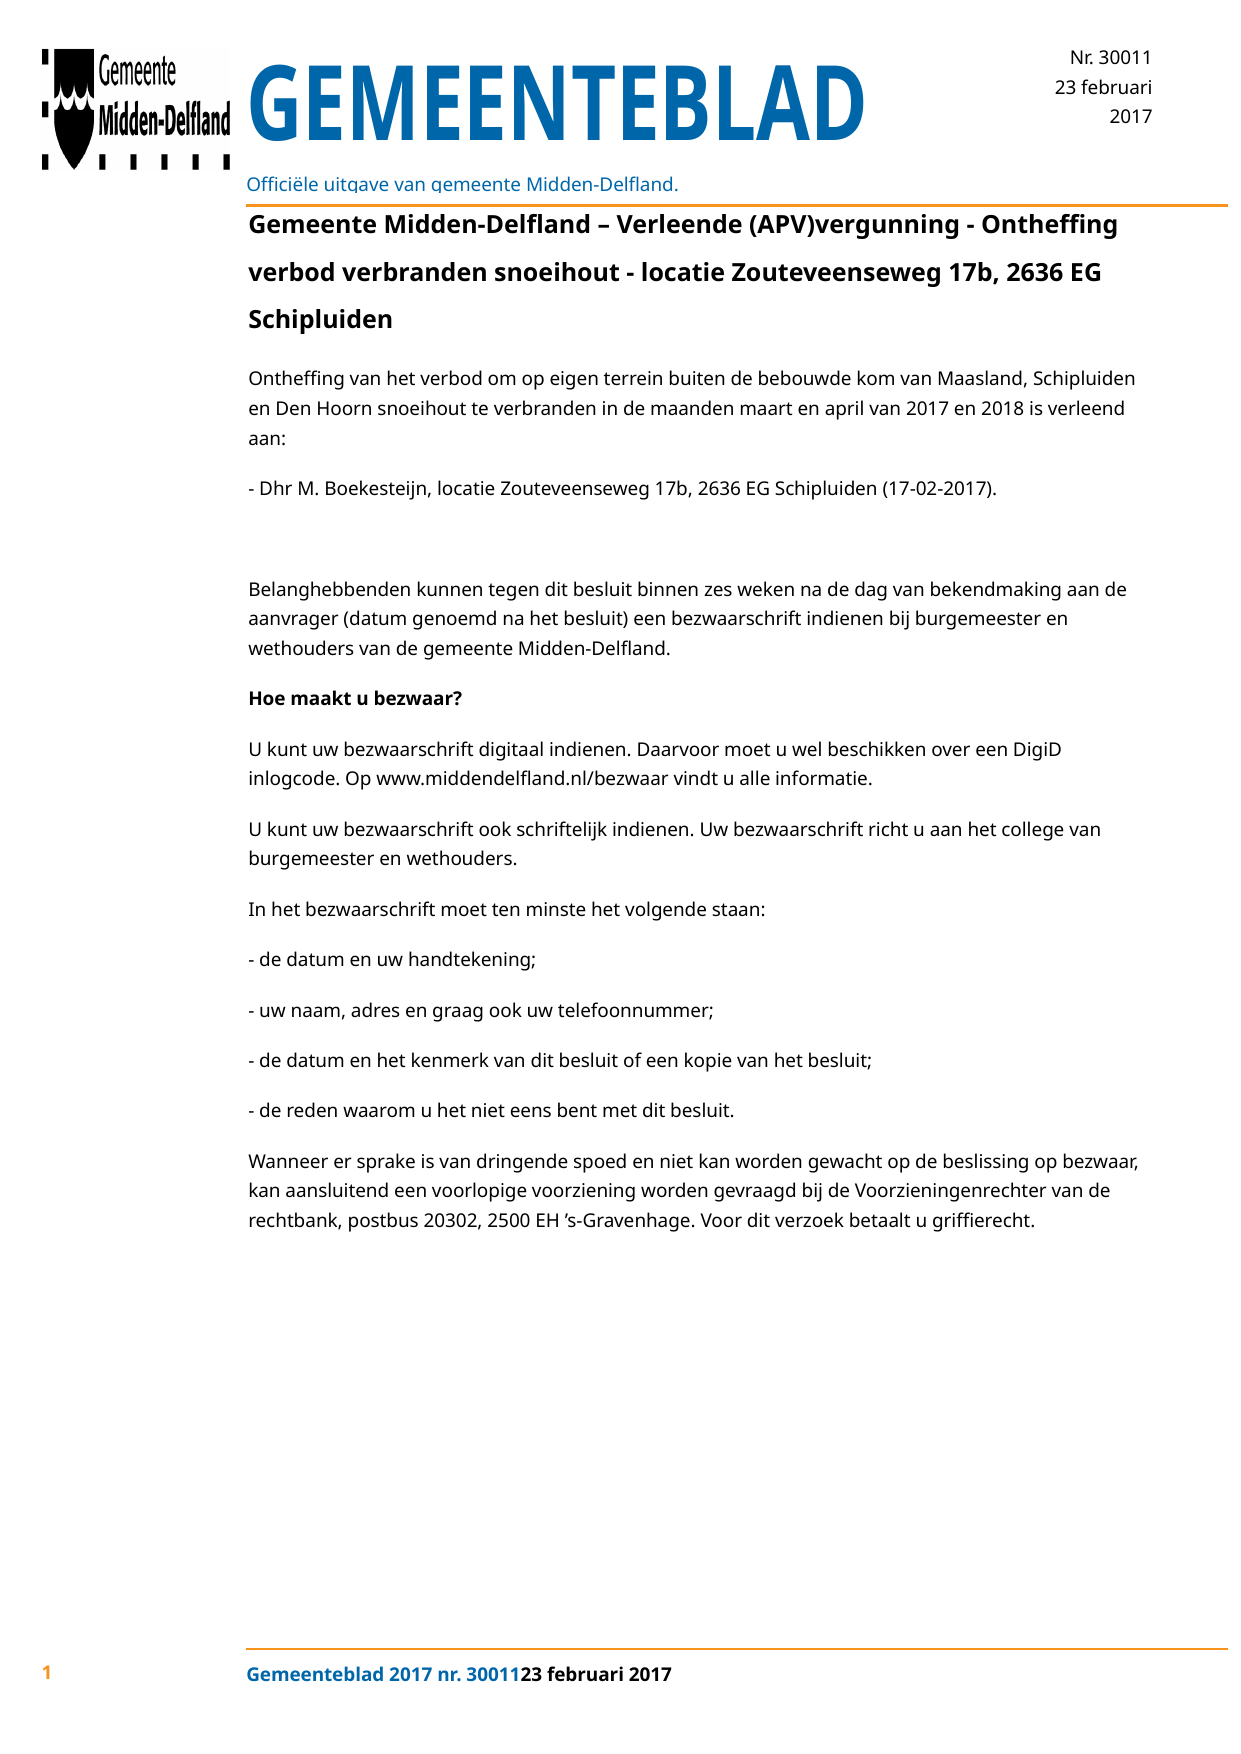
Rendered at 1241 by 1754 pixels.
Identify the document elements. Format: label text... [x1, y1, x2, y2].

text - de datum en uw handtekening; [248, 946, 1152, 972]
text U kunt uw bezwaarschrift digitaal indienen. Daarvoor moet u wel beschikken over een DigiD inlogcode. Op www.middendelfland.nl/bezwaar vindt u alle informatie. [248, 736, 1152, 791]
text U kunt uw bezwaarschrift ook schriftelijk indienen. Uw bezwaarschrift richt u aan het college van burgemeester en wethouders. [248, 816, 1152, 871]
text - de datum en het kenmerk van dit besluit of een kopie van het besluit; [248, 1047, 1152, 1073]
text Belanghebbenden kunnen tegen dit besluit binnen zes weken na de dag van bekendmaking aan de aanvrager (datum genoemd na het besluit) een bezwaarschrift indienen bij burgemeester en wethouders van de gemeente Midden-Delfland. [248, 576, 1152, 661]
text - uw naam, adres en graag ook uw telefoonnummer; [248, 997, 1152, 1022]
text - Dhr M. Boekesteijn, locatie Zouteveenseweg 17b, 2636 EG Schipluiden (17-02-2017). [248, 475, 1152, 501]
text Hoe maakt u bezwaar? [248, 686, 1152, 711]
text Wanneer er sprake is van dringende spoed en niet kan worden gewacht op de beslissing op bezwaar, kan aansluitend een voorlopige voorziening worden gevraagd bij de Voorzieningenrechter van de rechtbank, postbus 20302, 2500 EH ’s-Gravenhage. Voor dit verzoek betaalt u griffierecht. [248, 1148, 1152, 1233]
text Gemeente Midden-Delfland – Verleende (APV)vergunning - Ontheffing verbod verbranden snoeihout - locatie Zouteveenseweg 17b, 2636 EG Schipluiden [248, 207, 1152, 336]
text Ontheffing van het verbod om op eigen terrein buiten de bebouwde kom van Maasland, Schipluiden en Den Hoorn snoeihout te verbranden in de maanden maart en april van 2017 en 2018 is verleend aan: [248, 366, 1152, 450]
text - de reden waarom u het niet eens bent met dit besluit. [248, 1098, 1152, 1123]
text In het bezwaarschrift moet ten minste het volgende staan: [248, 896, 1152, 922]
picture [41, 47, 231, 172]
